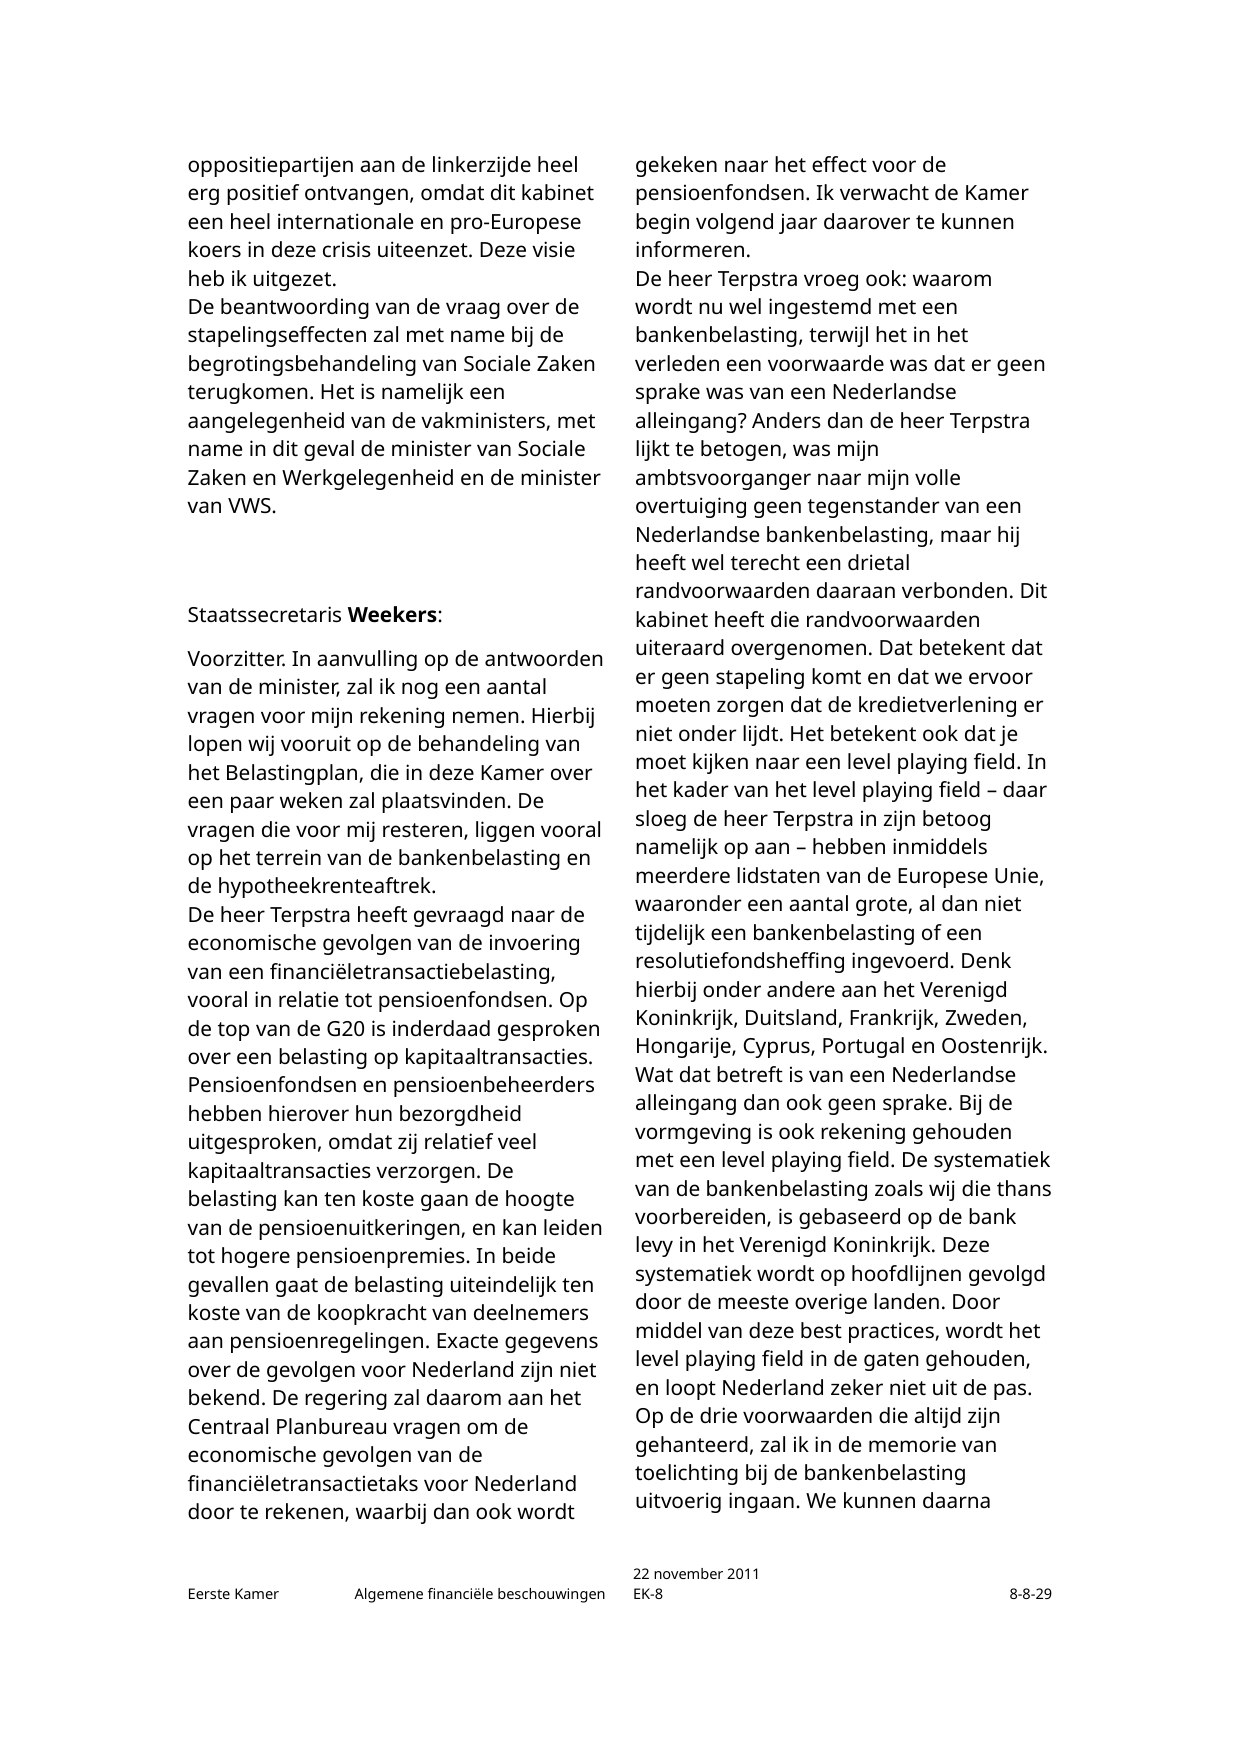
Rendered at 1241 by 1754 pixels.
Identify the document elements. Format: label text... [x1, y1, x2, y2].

text De heer Terpstra heeft gevraagd naar de economische gevolgen van de invoering van een financiëletransactiebelasting, vooral in relatie tot pensioenfondsen. Op de top van de G20 is inderdaad gesproken over een belasting op kapitaaltransacties. Pensioenfondsen en pensioenbeheerders hebben hierover hun bezorgdheid uitgesproken, omdat zij relatief veel kapitaaltransacties verzorgen. De belasting kan ten koste gaan de hoogte van de pensioenuitkeringen, en kan leiden tot hogere pensioenpremies. In beide gevallen gaat de belasting uiteindelijk ten koste van de koopkracht van deelnemers aan pensioenregelingen. Exacte gegevens over de gevolgen voor Nederland zijn niet bekend. De regering zal daarom aan het Centraal Planbureau vragen om de economische gevolgen van de financiëletransactietaks voor Nederland door te rekenen, waarbij dan ook wordt [187, 900, 605, 1526]
text gekeken naar het effect voor de pensioenfondsen. Ik verwacht de Kamer begin volgend jaar daarover te kunnen informeren. [635, 150, 1053, 264]
text  [187, 550, 605, 578]
text De heer Terpstra vroeg ook: waarom wordt nu wel ingestemd met een bankenbelasting, terwijl het in het verleden een voorwaarde was dat er geen sprake was van een Nederlandse alleingang? Anders dan de heer Terpstra lijkt te betogen, was mijn ambtsvoorganger naar mijn volle overtuiging geen tegenstander van een Nederlandse bankenbelasting, maar hij heeft wel terecht een drietal randvoorwaarden daaraan verbonden. Dit kabinet heeft die randvoorwaarden uiteraard overgenomen. Dat betekent dat er geen stapeling komt en dat we ervoor moeten zorgen dat de kredietverlening er niet onder lijdt. Het betekent ook dat je moet kijken naar een level playing field. In het kader van het level playing field – daar sloeg de heer Terpstra in zijn betoog namelijk op aan – hebben inmiddels meerdere lidstaten van de Europese Unie, waaronder een aantal grote, al dan niet tijdelijk een bankenbelasting of een resolutiefondsheffing ingevoerd. Denk hierbij onder andere aan het Verenigd Koninkrijk, Duitsland, Frankrijk, Zweden, Hongarije, Cyprus, Portugal en Oostenrijk. Wat dat betreft is van een Nederlandse alleingang dan ook geen sprake. Bij de vormgeving is ook rekening gehouden met een level playing field. De systematiek van de bankenbelasting zoals wij die thans voorbereiden, is gebaseerd op de bank levy in het Verenigd Koninkrijk. Deze systematiek wordt op hoofdlijnen gevolgd door de meeste overige landen. Door middel van deze best practices, wordt het level playing field in de gaten gehouden, en loopt Nederland zeker niet uit de pas. Op de drie voorwaarden die altijd zijn gehanteerd, zal ik in de memorie van toelichting bij de bankenbelasting uitvoerig ingaan. We kunnen daarna [635, 264, 1053, 1515]
text Staatssecretaris Weekers: [187, 601, 605, 629]
text Voorzitter. In aanvulling op de antwoorden van de minister, zal ik nog een aantal vragen voor mijn rekening nemen. Hierbij lopen wij vooruit op de behandeling van het Belastingplan, die in deze Kamer over een paar weken zal plaatsvinden. De vragen die voor mij resteren, liggen vooral op het terrein van de bankenbelasting en de hypotheekrenteaftrek. [187, 644, 605, 900]
text oppositiepartijen aan de linkerzijde heel erg positief ontvangen, omdat dit kabinet een heel internationale en pro-Europese koers in deze crisis uiteenzet. Deze visie heb ik uitgezet. [187, 150, 605, 292]
text De beantwoording van de vraag over de stapelingseffecten zal met name bij de begrotingsbehandeling van Sociale Zaken terugkomen. Het is namelijk een aangelegenheid van de vakministers, met name in dit geval de minister van Sociale Zaken en Werkgelegenheid en de minister van VWS. [187, 292, 605, 520]
